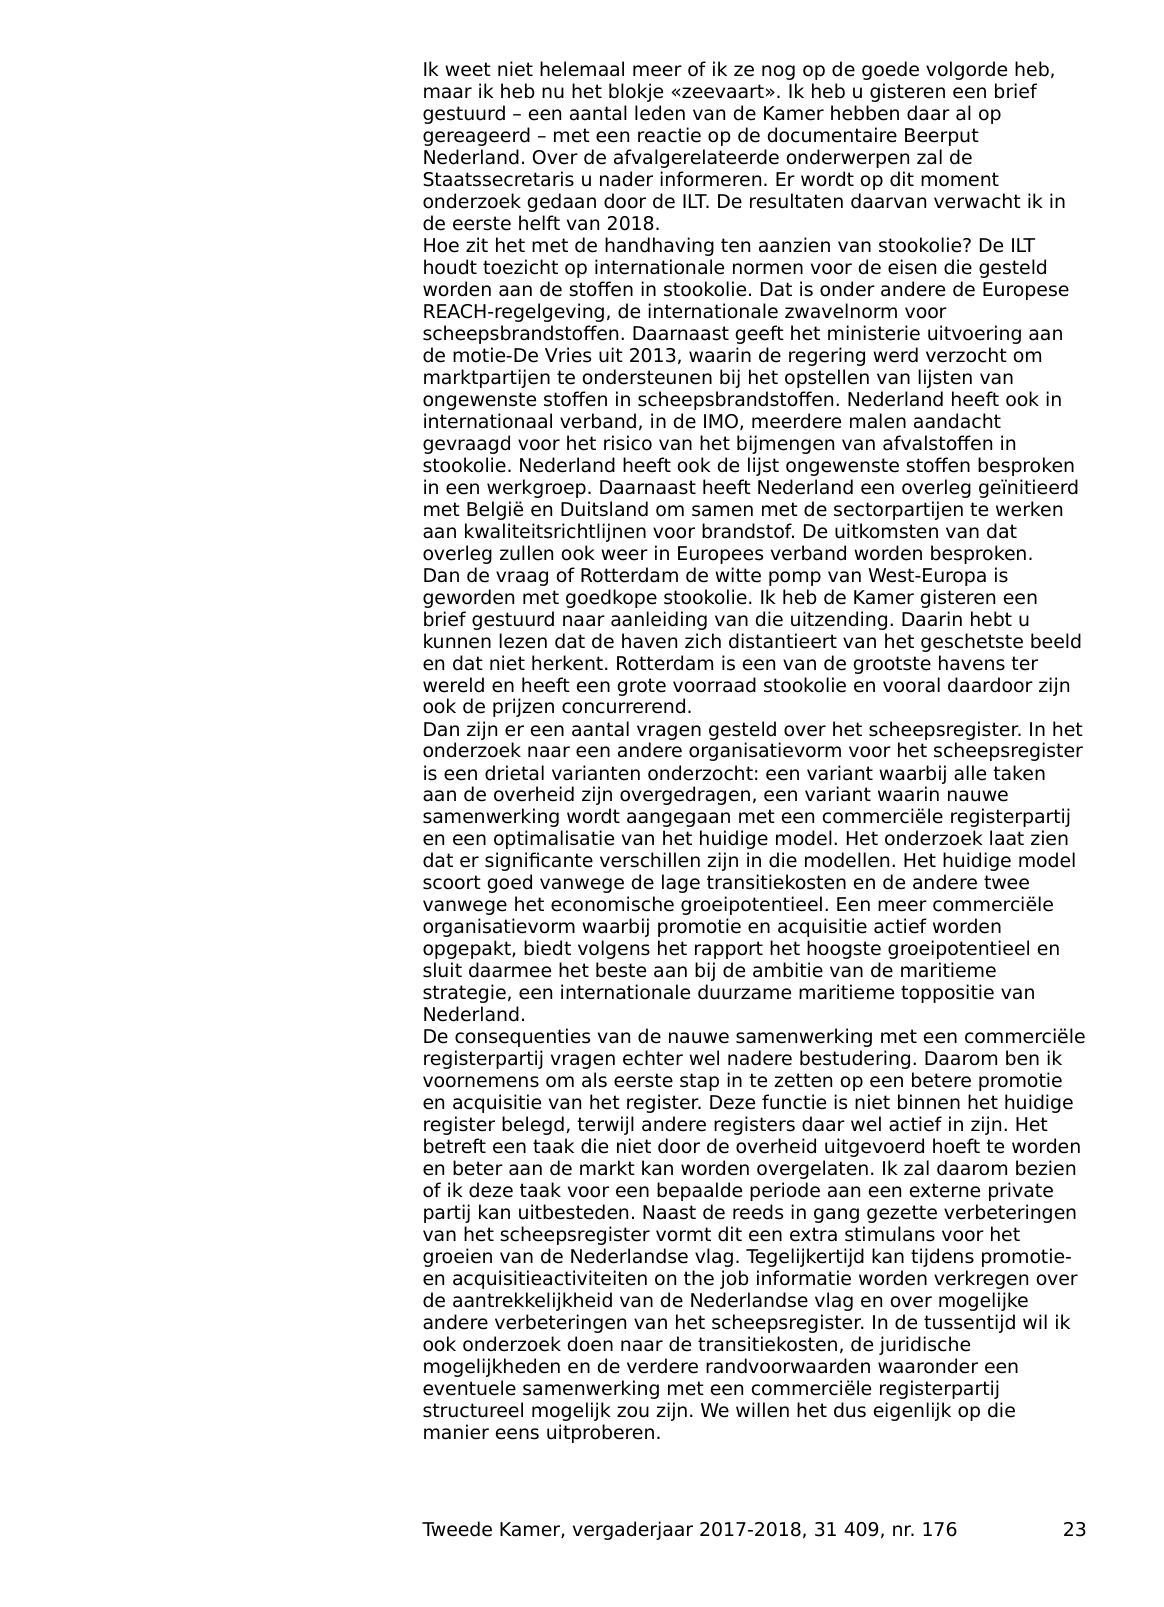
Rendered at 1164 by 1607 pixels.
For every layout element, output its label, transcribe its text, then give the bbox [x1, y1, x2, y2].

text De consequenties van de nauwe samenwerking met een commerciële registerpartij vragen echter wel nadere bestudering. Daarom ben ik voornemens om als eerste stap in te zetten op een betere promotie en acquisitie van het register. Deze functie is niet binnen het huidige register belegd, terwijl andere registers daar wel actief in zijn. Het betreft een taak die niet door de overheid uitgevoerd hoeft te worden en beter aan de markt kan worden overgelaten. Ik zal daarom bezien of ik deze taak voor een bepaalde periode aan een externe private partij kan uitbesteden. Naast de reeds in gang gezette verbeteringen van het scheepsregister vormt dit een extra stimulans voor het groeien van de Nederlandse vlag. Tegelijkertijd kan tijdens promotie- en acquisitieactiviteiten on the job informatie worden verkregen over de aantrekkelijkheid van de Nederlandse vlag en over mogelijke andere verbeteringen van het scheepsregister. In de tussentijd wil ik ook onderzoek doen naar de transitiekosten, de juridische mogelijkheden en de verdere randvoorwaarden waaronder een eventuele samenwerking met een commerciële registerpartij structureel mogelijk zou zijn. We willen het dus eigenlijk op die manier eens uitproberen. [422, 1026, 1087, 1444]
text Dan zijn er een aantal vragen gesteld over het scheepsregister. In het onderzoek naar een andere organisatievorm voor het scheepsregister is een drietal varianten onderzocht: een variant waarbij alle taken aan de overheid zijn overgedragen, een variant waarin nauwe samenwerking wordt aangegaan met een commerciële registerpartij en een optimalisatie van het huidige model. Het onderzoek laat zien dat er significante verschillen zijn in die modellen. Het huidige model scoort goed vanwege de lage transitiekosten en de andere twee vanwege het economische groeipotentieel. Een meer commerciële organisatievorm waarbij promotie en acquisitie actief worden opgepakt, biedt volgens het rapport het hoogste groeipotentieel en sluit daarmee het beste aan bij de ambitie van de maritieme strategie, een internationale duurzame maritieme toppositie van Nederland. [422, 718, 1087, 1026]
text Hoe zit het met de handhaving ten aanzien van stookolie? De ILT houdt toezicht op internationale normen voor de eisen die gesteld worden aan de stoffen in stookolie. Dat is onder andere de Europese REACH-regelgeving, de internationale zwavelnorm voor scheepsbrandstoffen. Daarnaast geeft het ministerie uitvoering aan de motie-De Vries uit 2013, waarin de regering werd verzocht om marktpartijen te ondersteunen bij het opstellen van lijsten van ongewenste stoffen in scheepsbrandstoffen. Nederland heeft ook in internationaal verband, in de IMO, meerdere malen aandacht gevraagd voor het risico van het bijmengen van afvalstoffen in stookolie. Nederland heeft ook de lijst ongewenste stoffen besproken in een werkgroep. Daarnaast heeft Nederland een overleg geïnitieerd met België en Duitsland om samen met de sectorpartijen te werken aan kwaliteitsrichtlijnen voor brandstof. De uitkomsten van dat overleg zullen ook weer in Europees verband worden besproken. [422, 235, 1087, 564]
text Ik weet niet helemaal meer of ik ze nog op de goede volgorde heb, maar ik heb nu het blokje «zeevaart». Ik heb u gisteren een brief gestuurd – een aantal leden van de Kamer hebben daar al op gereageerd – met een reactie op de documentaire Beerput Nederland. Over de afvalgerelateerde onderwerpen zal de Staatssecretaris u nader informeren. Er wordt op dit moment onderzoek gedaan door de ILT. De resultaten daarvan verwacht ik in de eerste helft van 2018. [422, 59, 1087, 235]
text Dan de vraag of Rotterdam de witte pomp van West-Europa is geworden met goedkope stookolie. Ik heb de Kamer gisteren een brief gestuurd naar aanleiding van die uitzending. Daarin hebt u kunnen lezen dat de haven zich distantieert van het geschetste beeld en dat niet herkent. Rotterdam is een van de grootste havens ter wereld en heeft een grote voorraad stookolie en vooral daardoor zijn ook de prijzen concurrerend. [422, 564, 1087, 718]
